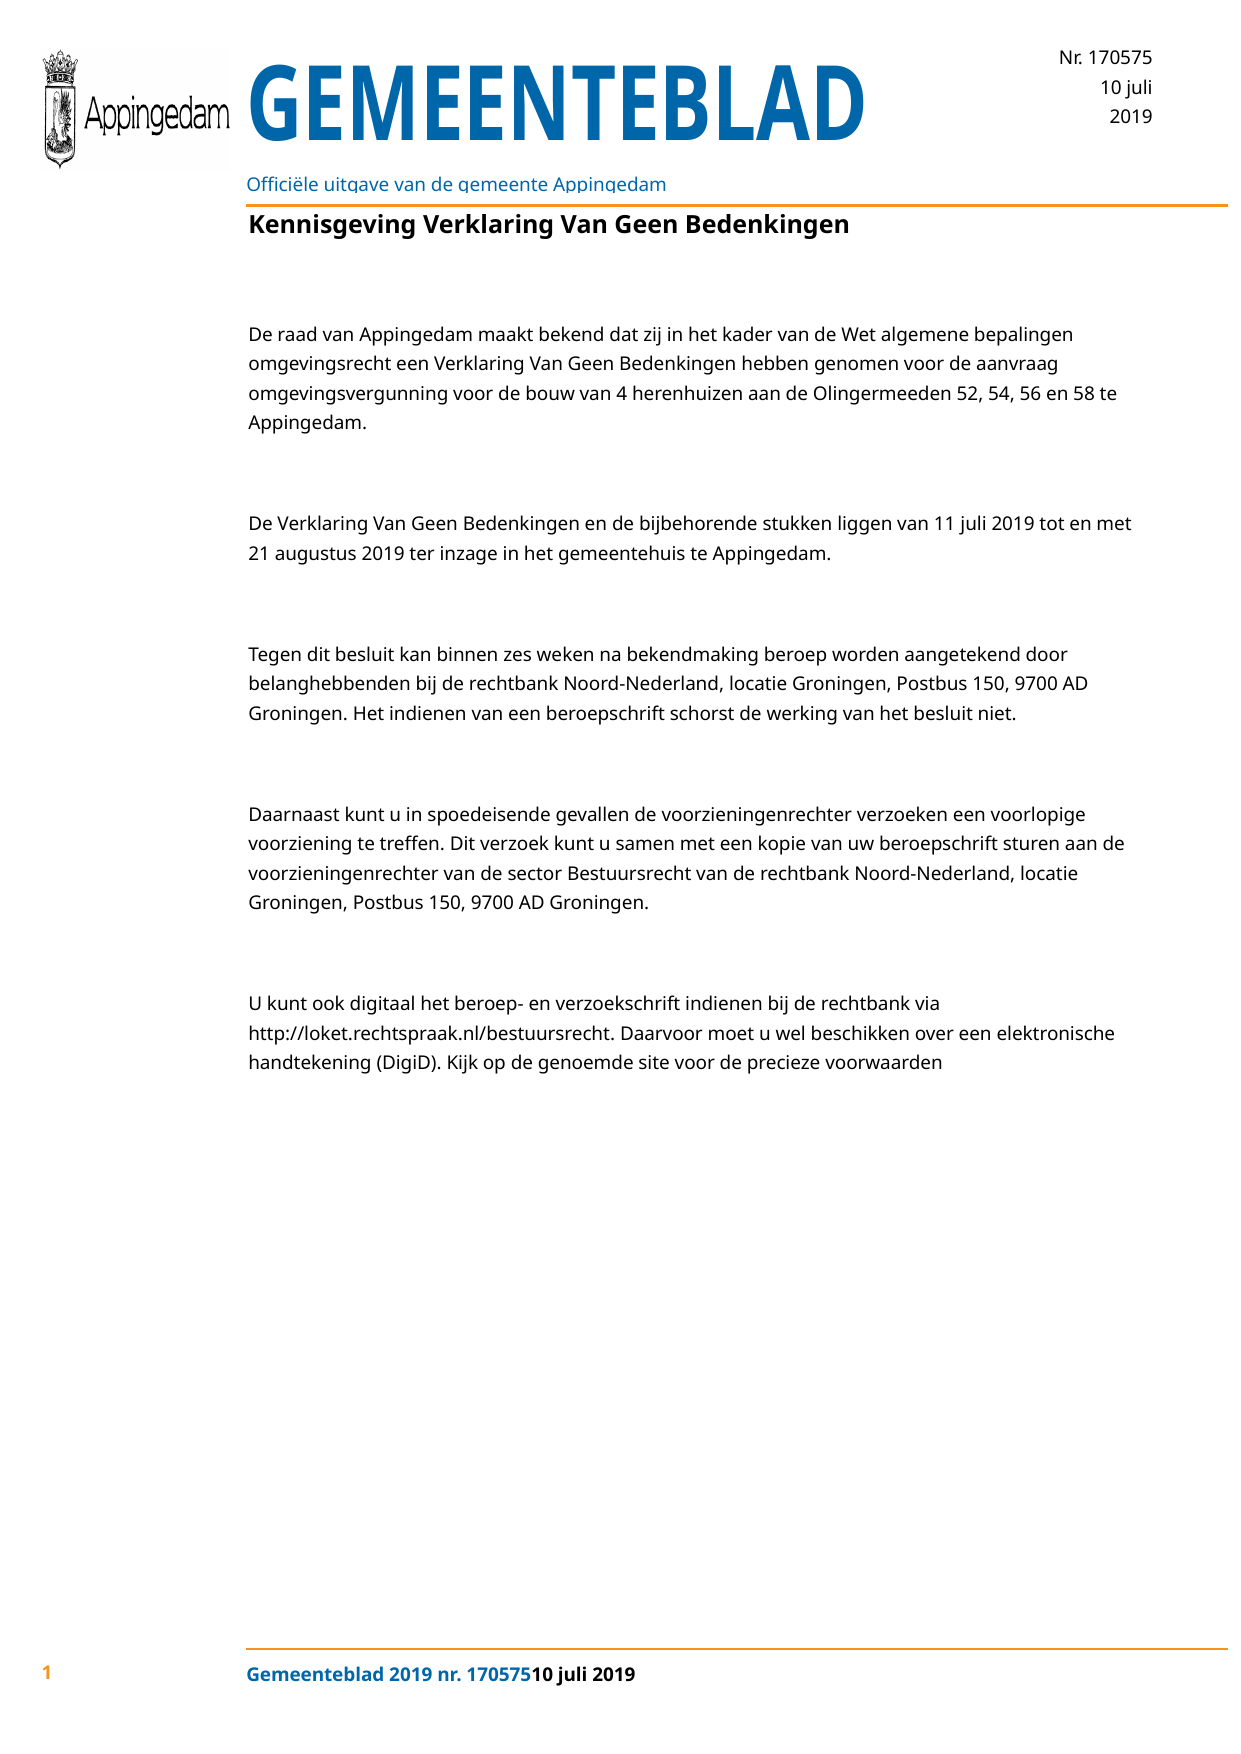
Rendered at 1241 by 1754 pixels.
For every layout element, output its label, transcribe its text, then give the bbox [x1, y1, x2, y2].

text U kunt ook digitaal het beroep- en verzoekschrift indienen bij de rechtbank via http://loket.rechtspraak.nl/bestuursrecht. Daarvoor moet u wel beschikken over een elektronische handtekening (DigiD). Kijk op de genoemde site voor de precieze voorwaarden [248, 990, 1152, 1075]
text Kennisgeving Verklaring Van Geen Bedenkingen [248, 207, 1152, 241]
text Tegen dit besluit kan binnen zes weken na bekendmaking beroep worden aangetekend door belanghebbenden bij de rechtbank Noord-Nederland, locatie Groningen, Postbus 150, 9700 AD Groningen. Het indienen van een beroepschrift schorst de werking van het besluit niet. [248, 641, 1152, 726]
text De raad van Appingedam maakt bekend dat zij in het kader van de Wet algemene bepalingen omgevingsrecht een Verklaring Van Geen Bedenkingen hebben genomen voor de aanvraag omgevingsvergunning voor de bouw van 4 herenhuizen aan de Olingermeeden 52, 54, 56 en 58 te Appingedam. [248, 321, 1152, 435]
text Daarnaast kunt u in spoedeisende gevallen de voorzieningenrechter verzoeken een voorlopige voorziening te treffen. Dit verzoek kunt u samen met een kopie van uw beroepschrift sturen aan de voorzieningenrechter van de sector Bestuursrecht van de rechtbank Noord-Nederland, locatie Groningen, Postbus 150, 9700 AD Groningen. [248, 801, 1152, 915]
text De Verklaring Van Geen Bedenkingen en de bijbehorende stukken liggen van 11 juli 2019 tot en met 21 augustus 2019 ter inzage in het gemeentehuis te Appingedam. [248, 510, 1152, 566]
picture [41, 47, 231, 172]
